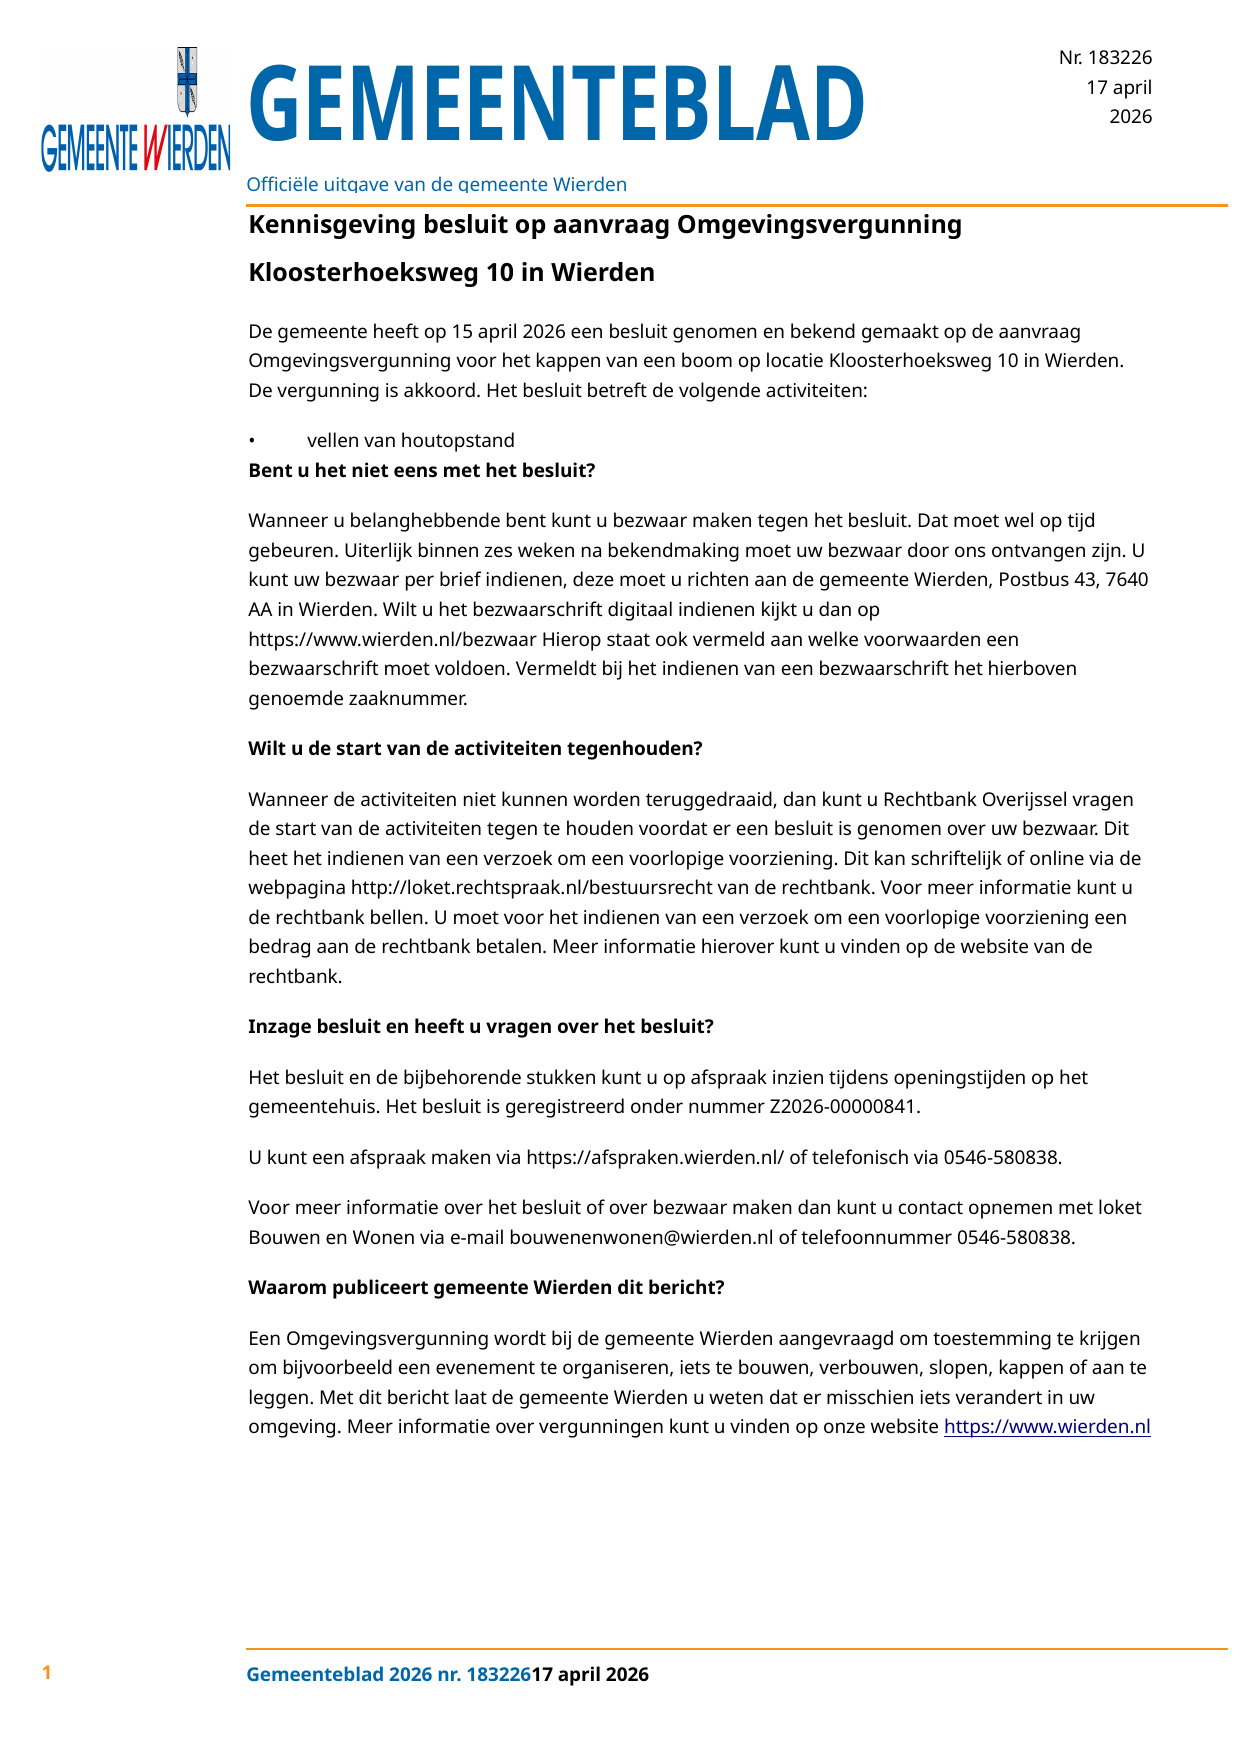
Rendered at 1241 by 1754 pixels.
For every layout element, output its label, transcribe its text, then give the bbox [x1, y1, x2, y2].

text U kunt een afspraak maken via https://afspraken.wierden.nl/ of telefonisch via 0546-580838. [248, 1144, 1152, 1170]
text De gemeente heeft op 15 april 2026 een besluit genomen en bekend gemaakt op de aanvraag Omgevingsvergunning voor het kappen van een boom op locatie Kloosterhoeksweg 10 in Wierden. De vergunning is akkoord. Het besluit betreft de volgende activiteiten: [248, 318, 1152, 403]
text Een Omgevingsvergunning wordt bij de gemeente Wierden aangevraagd om toestemming te krijgen om bijvoorbeeld een evenement te organiseren, iets te bouwen, verbouwen, slopen, kappen of aan te leggen. Met dit bericht laat de gemeente Wierden u weten dat er misschien iets verandert in uw omgeving. Meer informatie over vergunningen kunt u vinden op onze website https://www.wierden.nl [248, 1325, 1152, 1439]
text Bent u het niet eens met het besluit? [248, 457, 1152, 483]
text Wanneer de activiteiten niet kunnen worden teruggedraaid, dan kunt u Rechtbank Overijssel vragen de start van de activiteiten tegen te houden voordat er een besluit is genomen over uw bezwaar. Dit heet het indienen van een verzoek om een voorlopige voorziening. Dit kan schriftelijk of online via de webpagina http://loket.rechtspraak.nl/bestuursrecht van de rechtbank. Voor meer informatie kunt u de rechtbank bellen. U moet voor het indienen van een verzoek om een voorlopige voorziening een bedrag aan de rechtbank betalen. Meer informatie hierover kunt u vinden op de website van de rechtbank. [248, 786, 1152, 989]
text Wilt u de start van de activiteiten tegenhouden? [248, 735, 1152, 761]
text Voor meer informatie over het besluit of over bezwaar maken dan kunt u contact opnemen met loket Bouwen en Wonen via e-mail bouwenenwonen@wierden.nl of telefoonnummer 0546-580838. [248, 1194, 1152, 1250]
text Kennisgeving besluit op aanvraag Omgevingsvergunning Kloosterhoeksweg 10 in Wierden [248, 207, 1152, 288]
text Het besluit en de bijbehorende stukken kunt u op afspraak inzien tijdens openingstijden op het gemeentehuis. Het besluit is geregistreerd onder nummer Z2026-00000841. [248, 1064, 1152, 1119]
text Waarom publiceert gemeente Wierden dit bericht? [248, 1274, 1152, 1300]
text Wanneer u belanghebbende bent kunt u bezwaar maken tegen het besluit. Dat moet wel op tijd gebeuren. Uiterlijk binnen zes weken na bekendmaking moet uw bezwaar door ons ontvangen zijn. U kunt uw bezwaar per brief indienen, deze moet u richten aan de gemeente Wierden, Postbus 43, 7640 AA in Wierden. Wilt u het bezwaarschrift digitaal indienen kijkt u dan op https://www.wierden.nl/bezwaar Hierop staat ook vermeld aan welke voorwaarden een bezwaarschrift moet voldoen. Vermeldt bij het indienen van een bezwaarschrift het hierboven genoemde zaaknummer. [248, 507, 1152, 711]
text Inzage besluit en heeft u vragen over het besluit? [248, 1014, 1152, 1039]
picture [41, 47, 231, 172]
list vellen van houtopstand [248, 427, 1152, 453]
